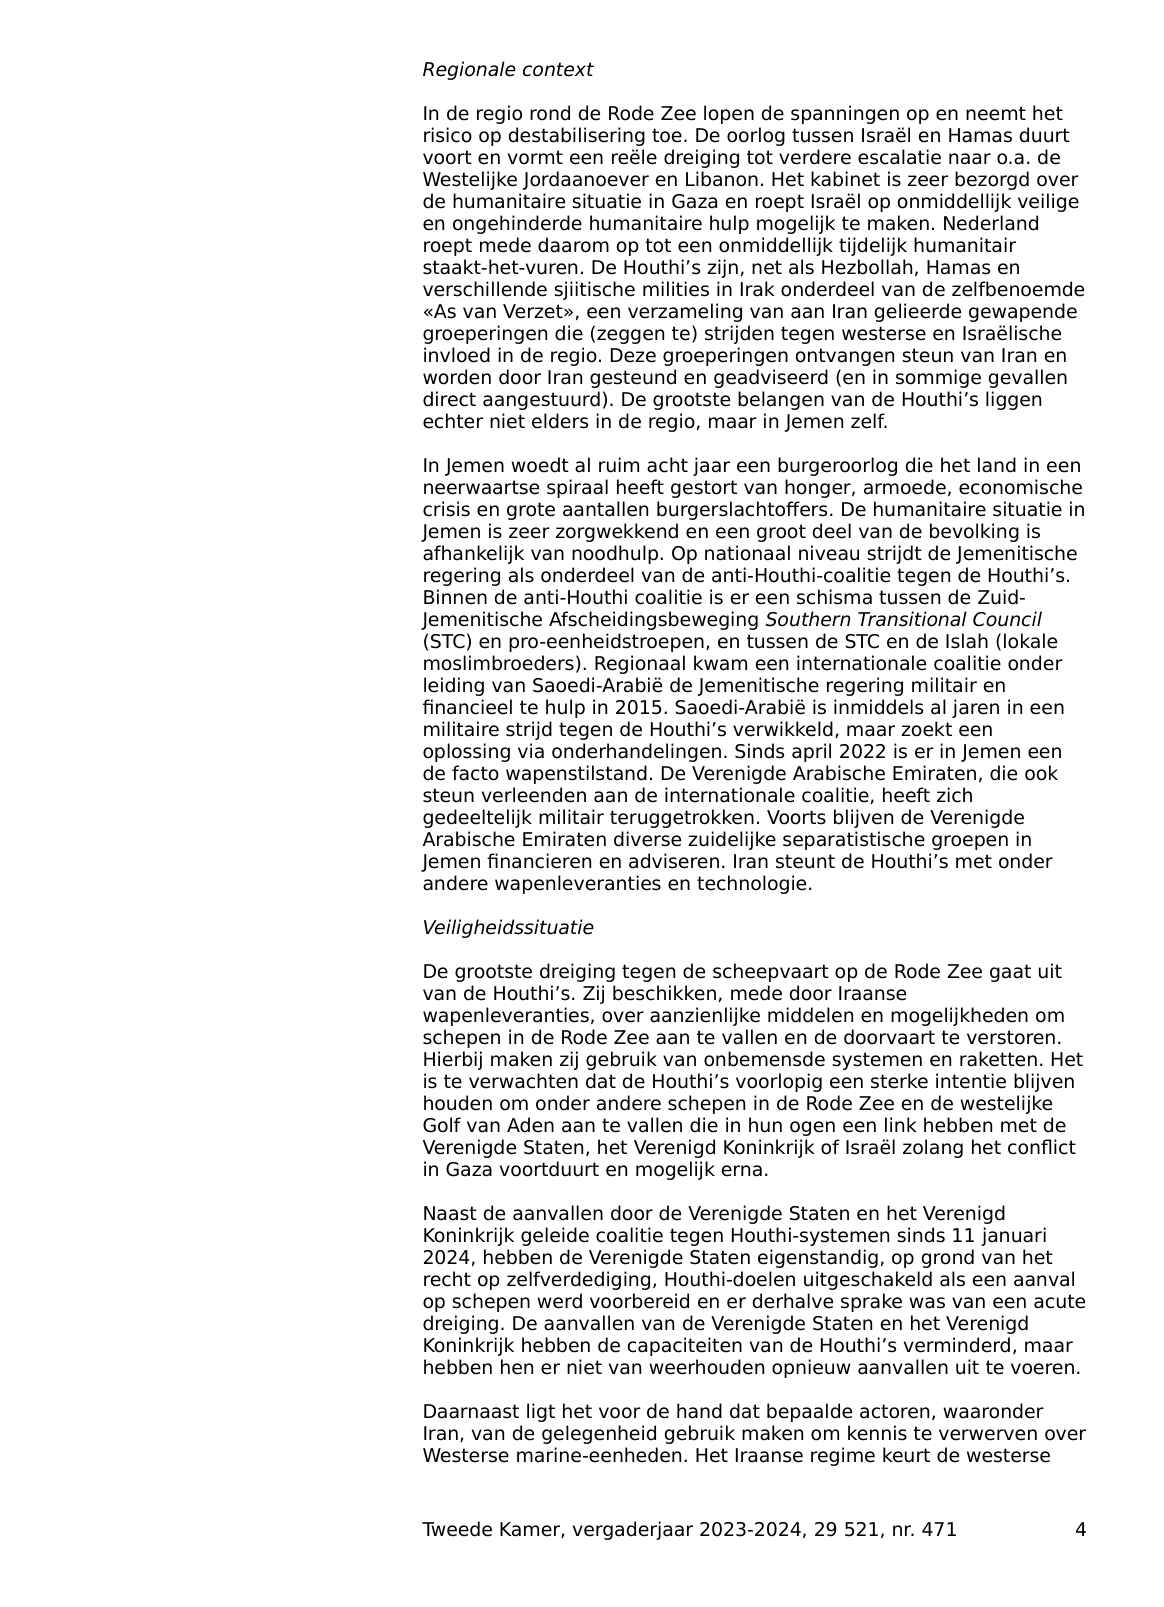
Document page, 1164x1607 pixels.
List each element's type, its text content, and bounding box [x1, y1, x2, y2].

subtitle Veiligheidssituatie [422, 917, 1087, 939]
text Naast de aanvallen door de Verenigde Staten en het Verenigd Koninkrijk geleide coalitie tegen Houthi-systemen sinds 11 januari 2024, hebben de Verenigde Staten eigenstandig, op grond van het recht op zelfverdediging, Houthi-doelen uitgeschakeld als een aanval op schepen werd voorbereid en er derhalve sprake was van een acute dreiging. De aanvallen van de Verenigde Staten en het Verenigd Koninkrijk hebben de capaciteiten van de Houthi’s verminderd, maar hebben hen er niet van weerhouden opnieuw aanvallen uit te voeren. [422, 1203, 1087, 1379]
text In de regio rond de Rode Zee lopen de spanningen op en neemt het risico op destabilisering toe. De oorlog tussen Israël en Hamas duurt voort en vormt een reële dreiging tot verdere escalatie naar o.a. de Westelijke Jordaanoever en Libanon. Het kabinet is zeer bezorgd over de humanitaire situatie in Gaza en roept Israël op onmiddellijk veilige en ongehinderde humanitaire hulp mogelijk te maken. Nederland roept mede daarom op tot een onmiddellijk tijdelijk humanitair staakt-het-vuren. De Houthi’s zijn, net als Hezbollah, Hamas en verschillende sjiitische milities in Irak onderdeel van de zelfbenoemde «As van Verzet», een verzameling van aan Iran gelieerde gewapende groeperingen die (zeggen te) strijden tegen westerse en Israëlische invloed in de regio. Deze groeperingen ontvangen steun van Iran en worden door Iran gesteund en geadviseerd (en in sommige gevallen direct aangestuurd). De grootste belangen van de Houthi’s liggen echter niet elders in de regio, maar in Jemen zelf. [422, 103, 1087, 433]
text In Jemen woedt al ruim acht jaar een burgeroorlog die het land in een neerwaartse spiraal heeft gestort van honger, armoede, economische crisis en grote aantallen burgerslachtoffers. De humanitaire situatie in Jemen is zeer zorgwekkend en een groot deel van de bevolking is afhankelijk van noodhulp. Op nationaal niveau strijdt de Jemenitische regering als onderdeel van de anti-Houthi-coalitie tegen de Houthi’s. Binnen de anti-Houthi coalitie is er een schisma tussen de Zuid-Jemenitische Afscheidingsbeweging Southern Transitional Council (STC) en pro-eenheidstroepen, en tussen de STC en de Islah (lokale moslimbroeders). Regionaal kwam een internationale coalitie onder leiding van Saoedi-Arabië de Jemenitische regering militair en financieel te hulp in 2015. Saoedi-Arabië is inmiddels al jaren in een militaire strijd tegen de Houthi’s verwikkeld, maar zoekt een oplossing via onderhandelingen. Sinds april 2022 is er in Jemen een de facto wapenstilstand. De Verenigde Arabische Emiraten, die ook steun verleenden aan de internationale coalitie, heeft zich gedeeltelijk militair teruggetrokken. Voorts blijven de Verenigde Arabische Emiraten diverse zuidelijke separatistische groepen in Jemen financieren en adviseren. Iran steunt de Houthi’s met onder andere wapenleveranties en technologie. [422, 455, 1087, 895]
subtitle Regionale context [422, 59, 1087, 81]
text De grootste dreiging tegen de scheepvaart op de Rode Zee gaat uit van de Houthi’s. Zij beschikken, mede door Iraanse wapenleveranties, over aanzienlijke middelen en mogelijkheden om schepen in de Rode Zee aan te vallen en de doorvaart te verstoren. Hierbij maken zij gebruik van onbemensde systemen en raketten. Het is te verwachten dat de Houthi’s voorlopig een sterke intentie blijven houden om onder andere schepen in de Rode Zee en de westelijke Golf van Aden aan te vallen die in hun ogen een link hebben met de Verenigde Staten, het Verenigd Koninkrijk of Israël zolang het conflict in Gaza voortduurt en mogelijk erna. [422, 961, 1087, 1181]
text Daarnaast ligt het voor de hand dat bepaalde actoren, waaronder Iran, van de gelegenheid gebruik maken om kennis te verwerven over Westerse marine-eenheden. Het Iraanse regime keurt de westerse [422, 1401, 1087, 1467]
